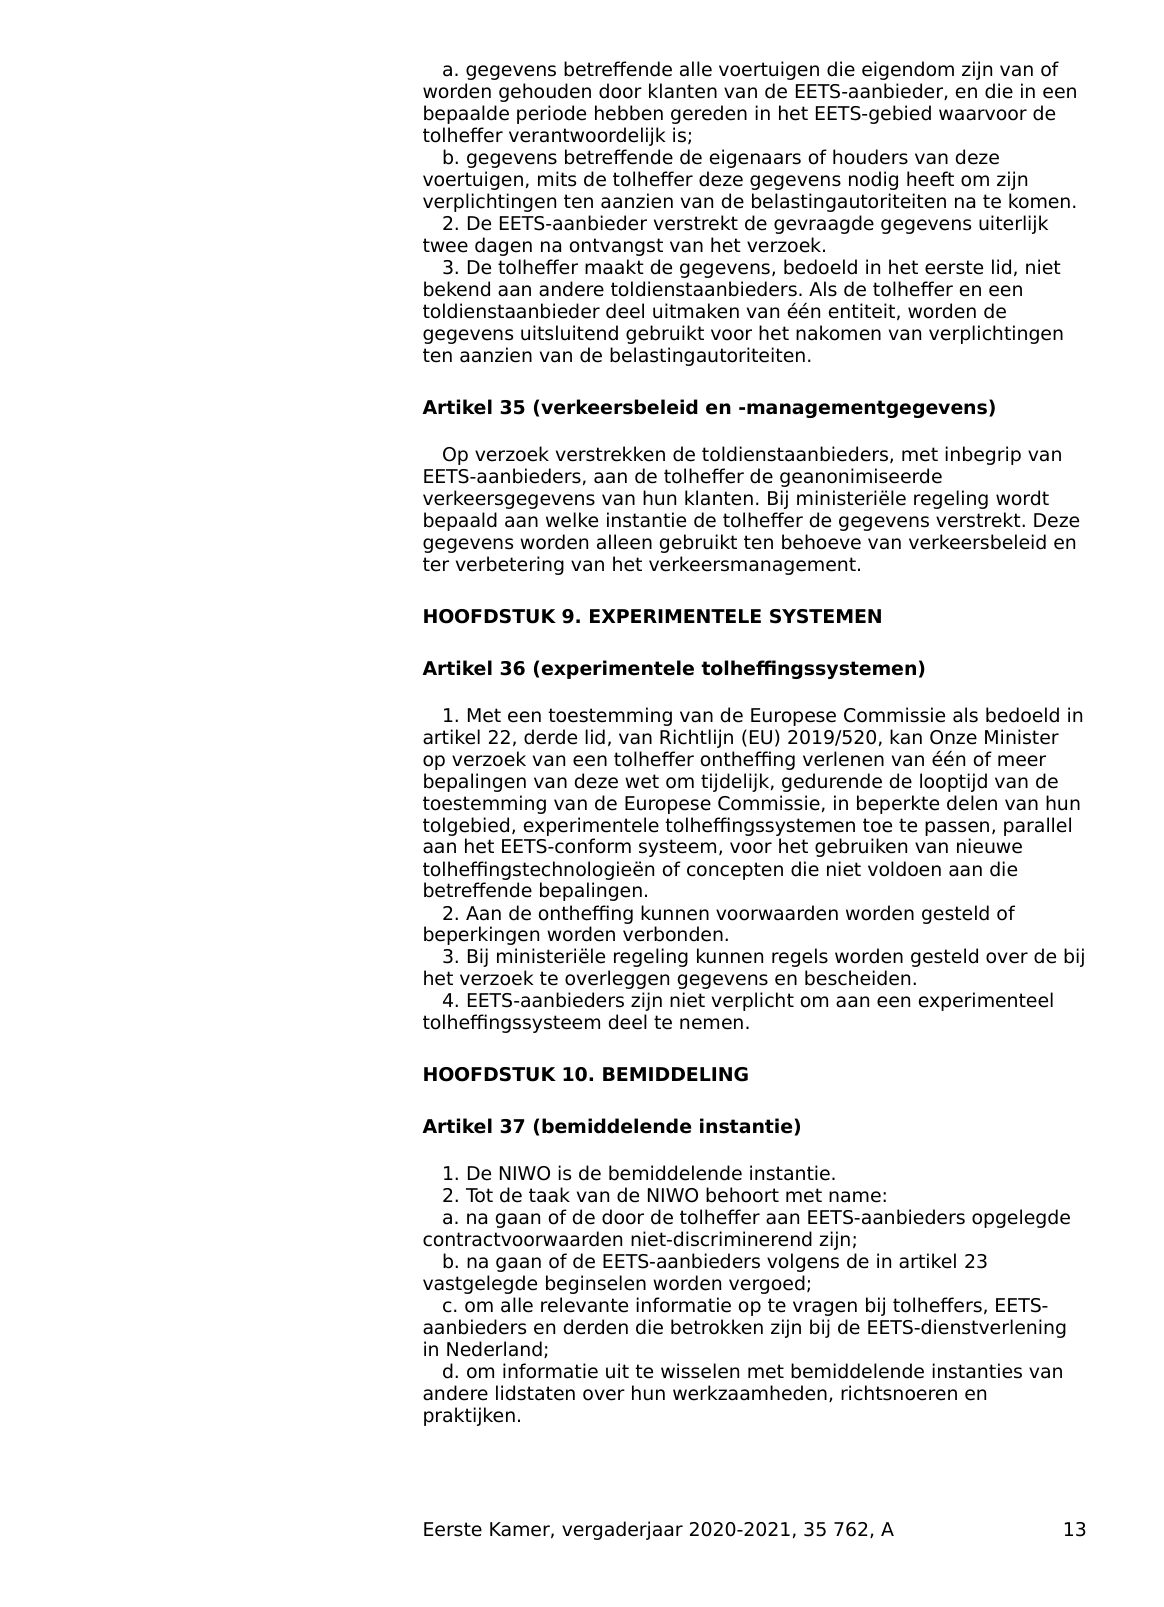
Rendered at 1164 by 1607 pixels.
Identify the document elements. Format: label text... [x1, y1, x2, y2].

text Op verzoek verstrekken de toldienstaanbieders, met inbegrip van EETS-aanbieders, aan de tolheffer de geanonimiseerde verkeersgegevens van hun klanten. Bij ministeriële regeling wordt bepaald aan welke instantie de tolheffer de gegevens verstrekt. Deze gegevens worden alleen gebruikt ten behoeve van verkeersbeleid en ter verbetering van het verkeersmanagement. [422, 444, 1087, 576]
text 2. Tot de taak van de NIWO behoort met name: [422, 1185, 1087, 1207]
text d. om informatie uit te wisselen met bemiddelende instanties van andere lidstaten over hun werkzaamheden, richtsnoeren en praktijken. [422, 1361, 1087, 1427]
text 1. Met een toestemming van de Europese Commissie als bedoeld in artikel 22, derde lid, van Richtlijn (EU) 2019/520, kan Onze Minister op verzoek van een tolheffer ontheffing verlenen van één of meer bepalingen van deze wet om tijdelijk, gedurende de looptijd van de toestemming van de Europese Commissie, in beperkte delen van hun tolgebied, experimentele tolheffingssystemen toe te passen, parallel aan het EETS-conform systeem, voor het gebruiken van nieuwe tolheffingstechnologieën of concepten die niet voldoen aan die betreffende bepalingen. [422, 704, 1087, 902]
text 2. De EETS-aanbieder verstrekt de gevraagde gegevens uiterlijk twee dagen na ontvangst van het verzoek. [422, 213, 1087, 257]
text c. om alle relevante informatie op te vragen bij tolheffers, EETS-aanbieders en derden die betrokken zijn bij de EETS-dienstverlening in Nederland; [422, 1295, 1087, 1361]
text 4. EETS-aanbieders zijn niet verplicht om aan een experimenteel tolheffingssysteem deel te nemen. [422, 990, 1087, 1034]
text b. na gaan of de EETS-aanbieders volgens de in artikel 23 vastgelegde beginselen worden vergoed; [422, 1251, 1087, 1295]
text 1. De NIWO is de bemiddelende instantie. [422, 1163, 1087, 1185]
subtitle Artikel 35 (verkeersbeleid en -managementgegevens) [422, 397, 1087, 419]
text 2. Aan de ontheffing kunnen voorwaarden worden gesteld of beperkingen worden verbonden. [422, 902, 1087, 946]
text a. gegevens betreffende alle voertuigen die eigendom zijn van of worden gehouden door klanten van de EETS-aanbieder, en die in een bepaalde periode hebben gereden in het EETS-gebied waarvoor de tolheffer verantwoordelijk is; [422, 59, 1087, 147]
subtitle Artikel 36 (experimentele tolheffingssystemen) [422, 658, 1087, 679]
text 3. Bij ministeriële regeling kunnen regels worden gesteld over de bij het verzoek te overleggen gegevens en bescheiden. [422, 946, 1087, 990]
subtitle HOOFDSTUK 9. EXPERIMENTELE SYSTEMEN [422, 606, 1087, 628]
subtitle Artikel 37 (bemiddelende instantie) [422, 1116, 1087, 1138]
text b. gegevens betreffende de eigenaars of houders van deze voertuigen, mits de tolheffer deze gegevens nodig heeft om zijn verplichtingen ten aanzien van de belastingautoriteiten na te komen. [422, 147, 1087, 213]
text a. na gaan of de door de tolheffer aan EETS-aanbieders opgelegde contractvoorwaarden niet-discriminerend zijn; [422, 1207, 1087, 1251]
subtitle HOOFDSTUK 10. BEMIDDELING [422, 1064, 1087, 1086]
text 3. De tolheffer maakt de gegevens, bedoeld in het eerste lid, niet bekend aan andere toldienstaanbieders. Als de tolheffer en een toldienstaanbieder deel uitmaken van één entiteit, worden de gegevens uitsluitend gebruikt voor het nakomen van verplichtingen ten aanzien van de belastingautoriteiten. [422, 257, 1087, 367]
